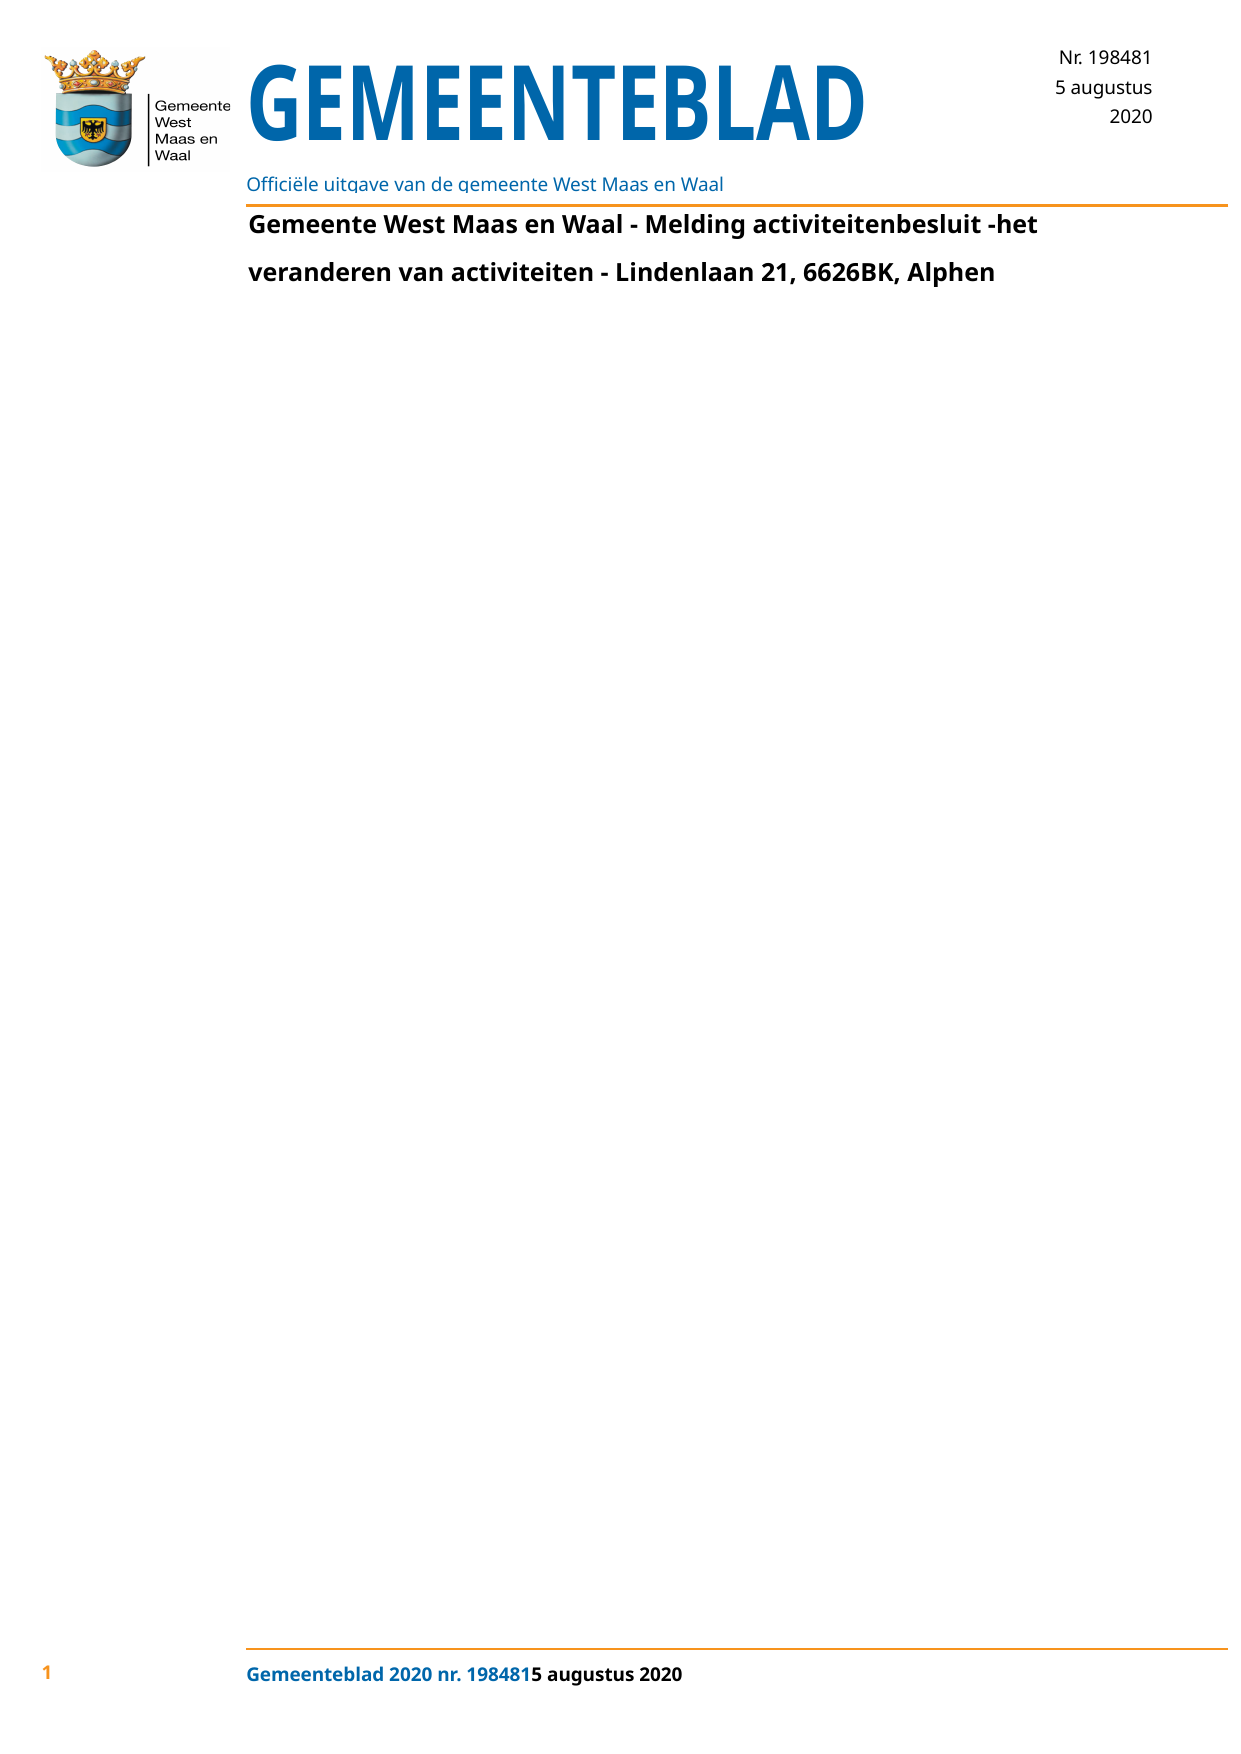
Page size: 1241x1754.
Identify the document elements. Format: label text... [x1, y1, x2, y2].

picture [41, 47, 231, 172]
text Gemeente West Maas en Waal - Melding activiteitenbesluit -het veranderen van activiteiten - Lindenlaan 21, 6626BK, Alphen [248, 207, 1152, 288]
